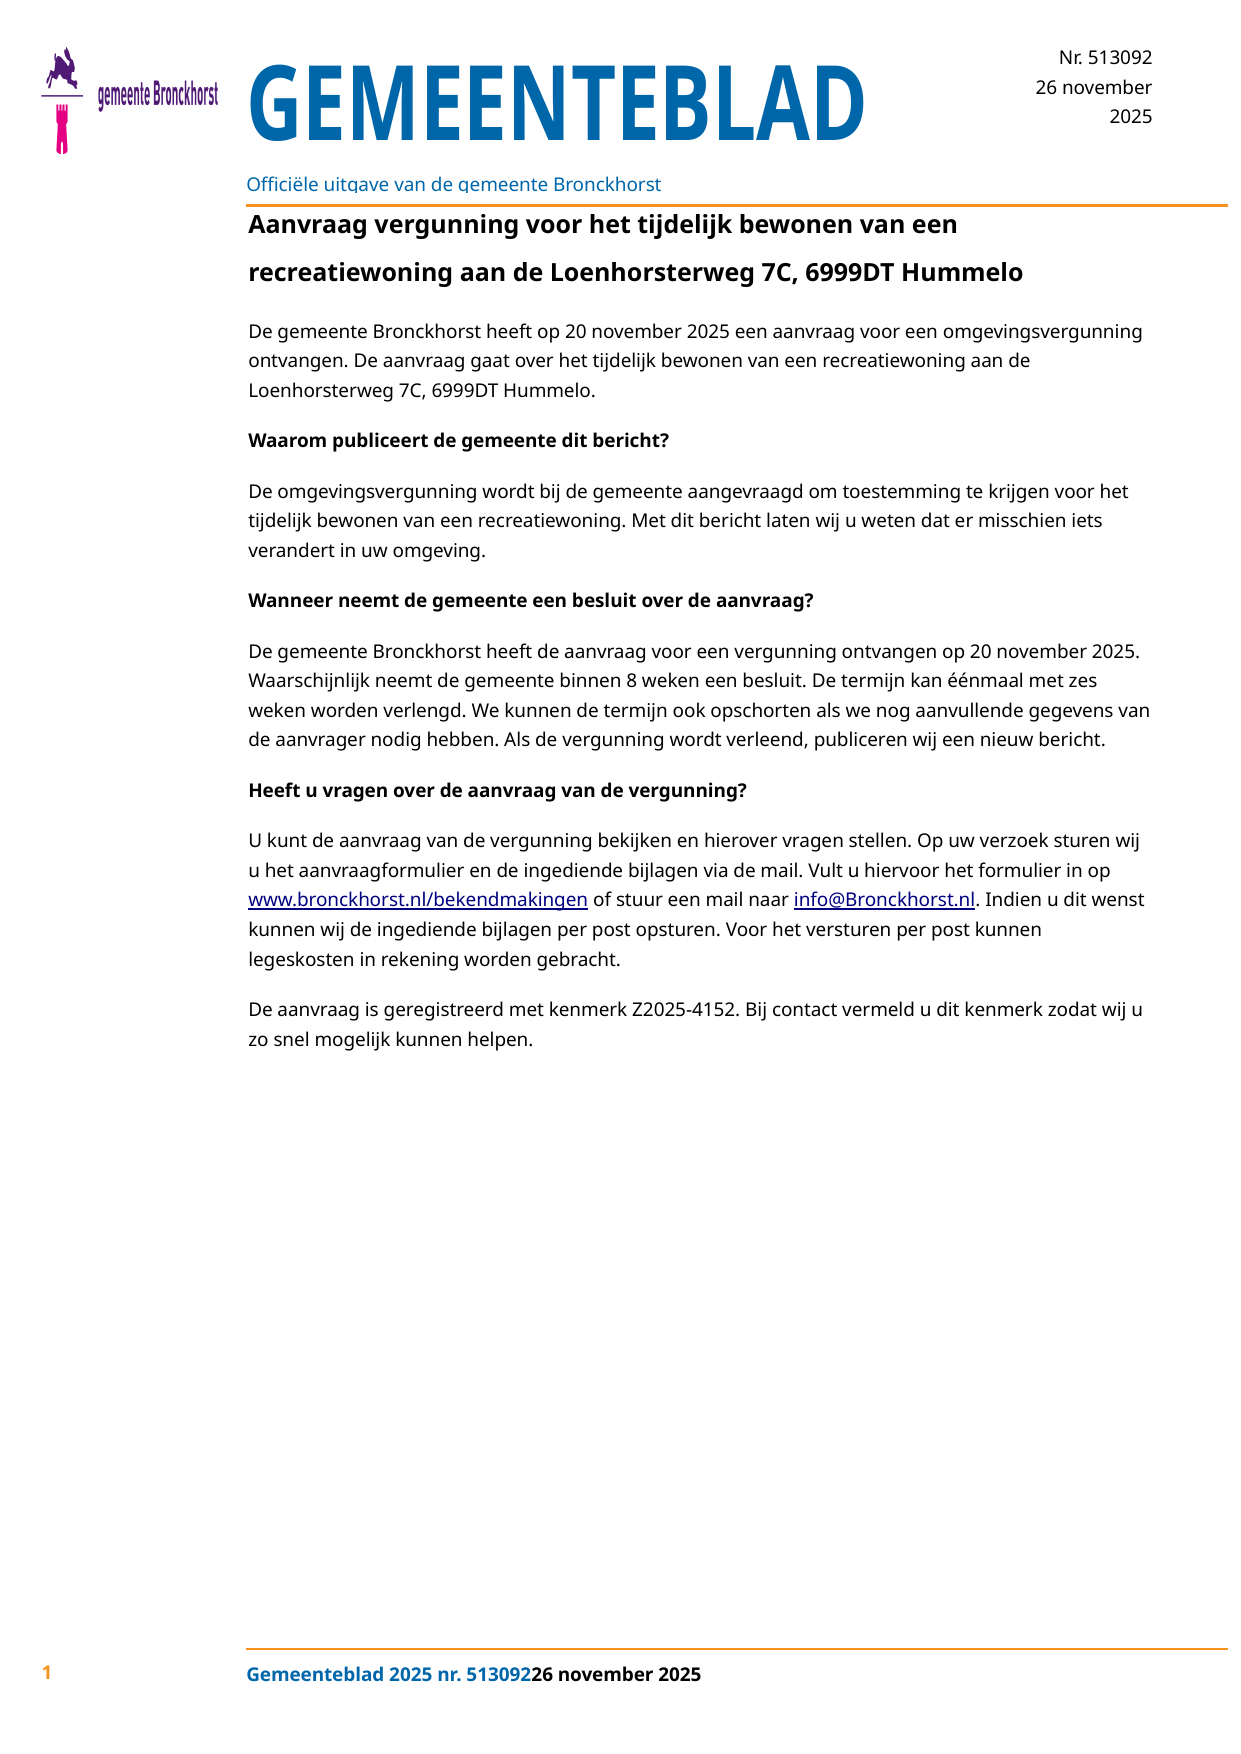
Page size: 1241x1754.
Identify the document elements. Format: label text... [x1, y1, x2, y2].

text De aanvraag is geregistreerd met kenmerk Z2025-4152. Bij contact vermeld u dit kenmerk zodat wij u zo snel mogelijk kunnen helpen. [248, 996, 1152, 1052]
text De gemeente Bronckhorst heeft op 20 november 2025 een aanvraag voor een omgevingsvergunning ontvangen. De aanvraag gaat over het tijdelijk bewonen van een recreatiewoning aan de Loenhorsterweg 7C, 6999DT Hummelo. [248, 318, 1152, 403]
picture [41, 47, 231, 172]
text Heeft u vragen over de aanvraag van de vergunning? [248, 777, 1152, 803]
text Wanneer neemt de gemeente een besluit over de aanvraag? [248, 587, 1152, 613]
text De omgevingsvergunning wordt bij de gemeente aangevraagd om toestemming te krijgen voor het tijdelijk bewonen van een recreatiewoning. Met dit bericht laten wij u weten dat er misschien iets verandert in uw omgeving. [248, 478, 1152, 563]
text U kunt de aanvraag van de vergunning bekijken en hierover vragen stellen. Op uw verzoek sturen wij u het aanvraagformulier en de ingediende bijlagen via de mail. Vult u hiervoor het formulier in op www.bronckhorst.nl/bekendmakingen of stuur een mail naar info@Bronckhorst.nl. Indien u dit wenst kunnen wij de ingediende bijlagen per post opsturen. Voor het versturen per post kunnen legeskosten in rekening worden gebracht. [248, 827, 1152, 972]
text Aanvraag vergunning voor het tijdelijk bewonen van een recreatiewoning aan de Loenhorsterweg 7C, 6999DT Hummelo [248, 207, 1152, 288]
text De gemeente Bronckhorst heeft de aanvraag voor een vergunning ontvangen op 20 november 2025. Waarschijnlijk neemt de gemeente binnen 8 weken een besluit. De termijn kan éénmaal met zes weken worden verlengd. We kunnen de termijn ook opschorten als we nog aanvullende gegevens van de aanvrager nodig hebben. Als de vergunning wordt verleend, publiceren wij een nieuw bericht. [248, 638, 1152, 752]
text Waarom publiceert de gemeente dit bericht? [248, 427, 1152, 453]
